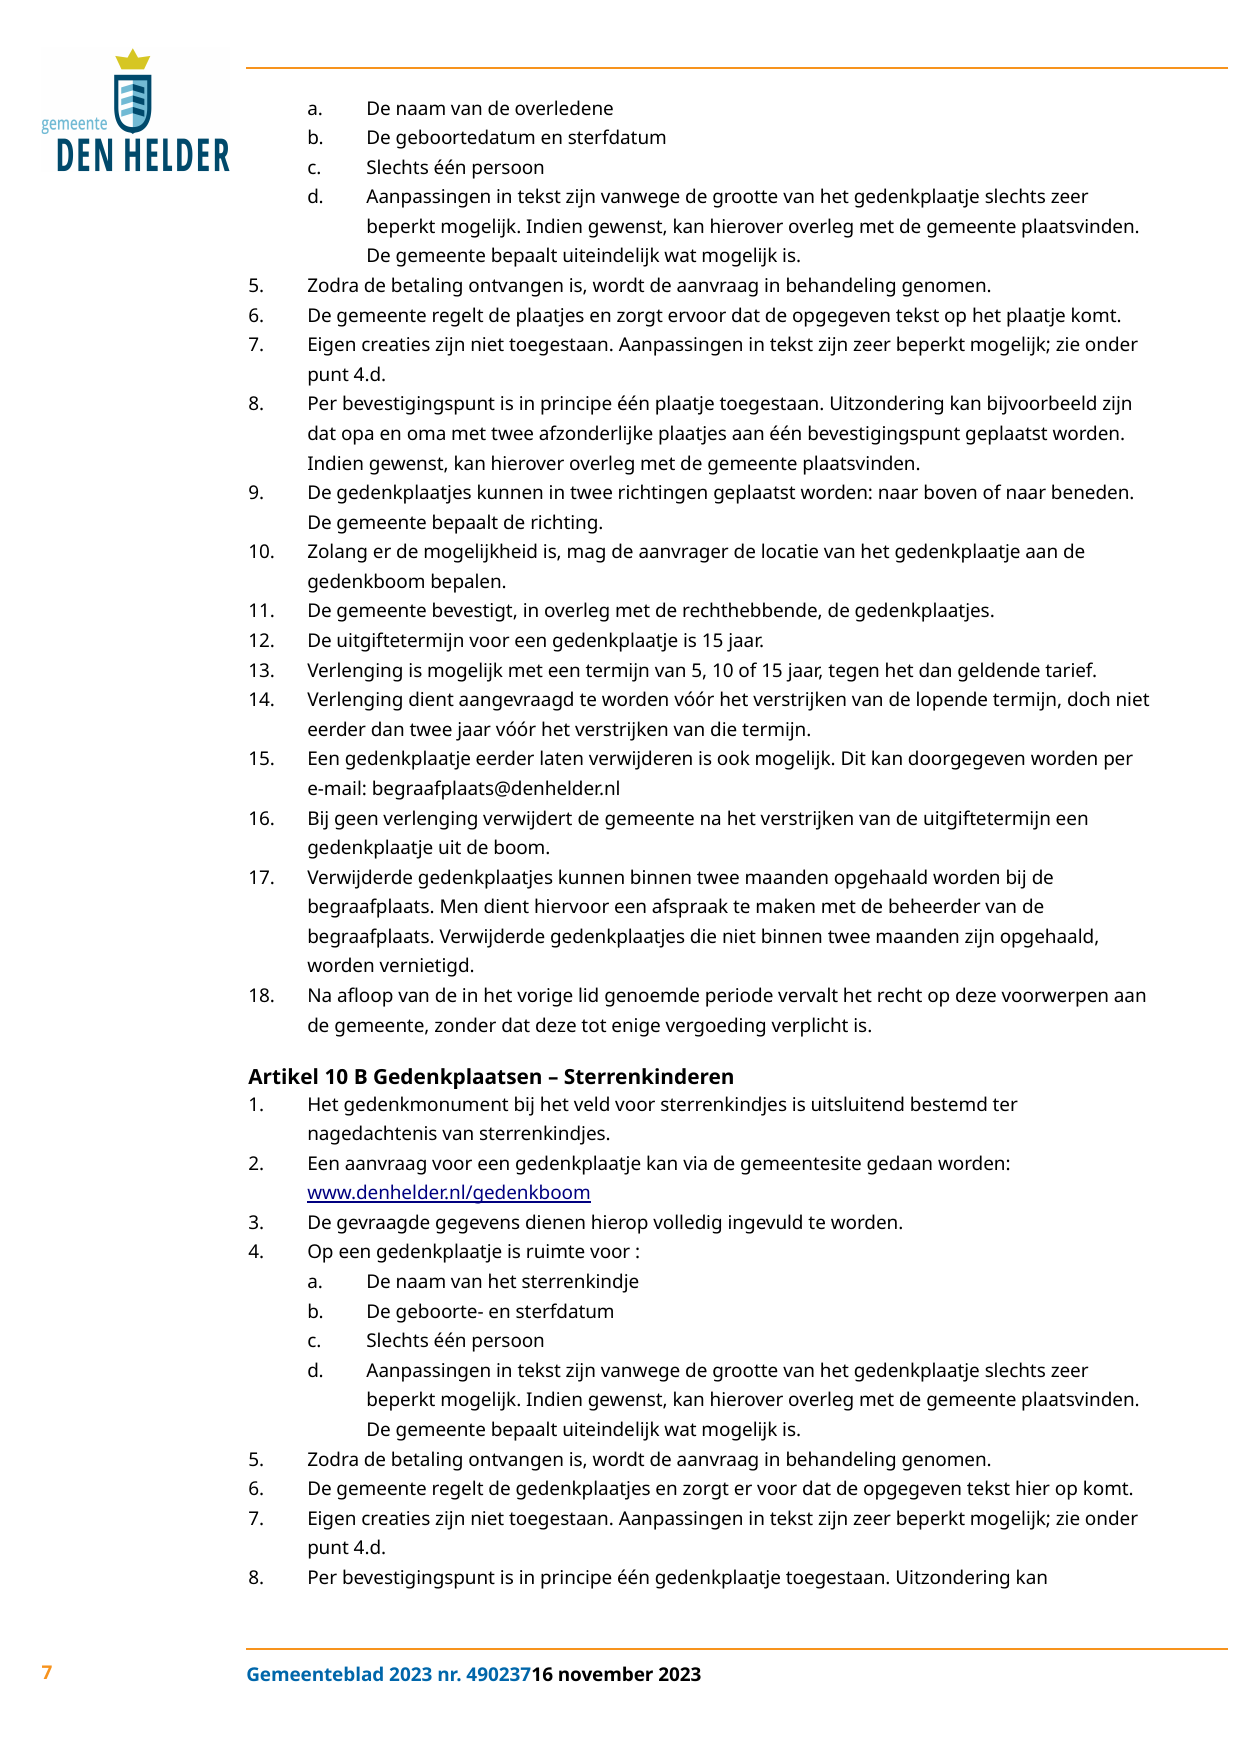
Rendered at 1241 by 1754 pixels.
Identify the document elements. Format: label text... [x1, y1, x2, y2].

picture [182, 144, 187, 165]
list Eigen creaties zijn niet toegestaan. Aanpassingen in tekst zijn zeer beperkt mogelijk; zie onder punt 4.d. [248, 331, 1152, 387]
list Op een gedenkplaatje is ruimte voor : [248, 1239, 1152, 1264]
list Zodra de betaling ontvangen is, wordt de aanvraag in behandeling genomen. [248, 1446, 1152, 1471]
picture [130, 157, 135, 172]
picture [63, 144, 68, 165]
list Zodra de betaling ontvangen is, wordt de aanvraag in behandeling genomen. [248, 272, 1152, 298]
list Een aanvraag voor een gedenkplaatje kan via de gemeentesite gedaan worden: www.denhelder.nl/gedenkboom [248, 1150, 1152, 1205]
picture [100, 154, 106, 172]
list Aanpassingen in tekst zijn vanwege de grootte van het gedenkplaatje slechts zeer beperkt mogelijk. Indien gewenst, kan hierover overleg met de gemeente plaatsvinden. De gemeente bepaalt uiteindelijk wat mogelijk is. [307, 1357, 1152, 1442]
picture [220, 160, 224, 172]
list Het gedenkmonument bij het veld voor sterrenkindjes is uitsluitend bestemd ter nagedachtenis van sterrenkindjes. [248, 1091, 1152, 1146]
list De gevraagde gegevens dienen hierop volledig ingevuld te worden. [248, 1209, 1152, 1235]
text Artikel 10 B Gedenkplaatsen – Sterrenkinderen [248, 1062, 1152, 1091]
list De gemeente bevestigt, in overleg met de rechthebbende, de gedenkplaatjes. [248, 598, 1152, 623]
list Zolang er de mogelijkheid is, mag de aanvrager de locatie van het gedenkplaatje aan de gedenkboom bepalen. [248, 538, 1152, 594]
list Verlenging dient aangevraagd te worden vóór het verstrijken van de lopende termijn, doch niet eerder dan twee jaar vóór het verstrijken van die termijn. [248, 686, 1152, 742]
list Verwijderde gedenkplaatjes kunnen binnen twee maanden opgehaald worden bij de begraafplaats. Men dient hiervoor een afspraak te maken met de beheerder van de begraafplaats. Verwijderde gedenkplaatjes die niet binnen twee maanden zijn opgehaald, worden vernietigd. [248, 864, 1152, 978]
list Bij geen verlenging verwijdert de gemeente na het verstrijken van de uitgiftetermijn een gedenkplaatje uit de boom. [248, 805, 1152, 860]
list De gemeente regelt de plaatjes en zorgt ervoor dat de opgegeven tekst op het plaatje komt. [248, 302, 1152, 328]
list Slechts één persoon [307, 1327, 1152, 1353]
picture [41, 47, 231, 172]
list Per bevestigingspunt is in principe één plaatje toegestaan. Uitzondering kan bijvoorbeeld zijn dat opa en oma met twee afzonderlijke plaatjes aan één bevestigingspunt geplaatst worden. Indien gewenst, kan hierover overleg met de gemeente plaatsvinden. [248, 391, 1152, 476]
list Aanpassingen in tekst zijn vanwege de grootte van het gedenkplaatje slechts zeer beperkt mogelijk. Indien gewenst, kan hierover overleg met de gemeente plaatsvinden. De gemeente bepaalt uiteindelijk wat mogelijk is. [307, 183, 1152, 268]
list De gemeente regelt de gedenkplaatjes en zorgt er voor dat de opgegeven tekst hier op komt. [248, 1475, 1152, 1501]
list Na afloop van de in het vorige lid genoemde periode vervalt het recht op deze voorwerpen aan de gemeente, zonder dat deze tot enige vergoeding verplicht is. [248, 982, 1152, 1038]
list De naam van de overledene [307, 95, 1152, 121]
list De gedenkplaatjes kunnen in twee richtingen geplaatst worden: naar boven of naar beneden. De gemeente bepaalt de richting. [248, 479, 1152, 535]
list De geboortedatum en sterfdatum [307, 124, 1152, 150]
list De geboorte- en sterfdatum [307, 1298, 1152, 1323]
list Een gedenkplaatje eerder laten verwijderen is ook mogelijk. Dit kan doorgegeven worden per e-mail: begraafplaats@denhelder.nl [248, 746, 1152, 801]
list De uitgiftetermijn voor een gedenkplaatje is 15 jaar. [248, 627, 1152, 653]
list Slechts één persoon [307, 154, 1152, 180]
list Eigen creaties zijn niet toegestaan. Aanpassingen in tekst zijn zeer beperkt mogelijk; zie onder punt 4.d. [248, 1505, 1152, 1560]
list Per bevestigingspunt is in principe één gedenkplaatje toegestaan. Uitzondering kan [248, 1564, 1152, 1590]
list Verlenging is mogelijk met een termijn van 5, 10 of 15 jaar, tegen het dan geldende tarief. [248, 657, 1152, 683]
list De naam van het sterrenkindje [307, 1268, 1152, 1294]
